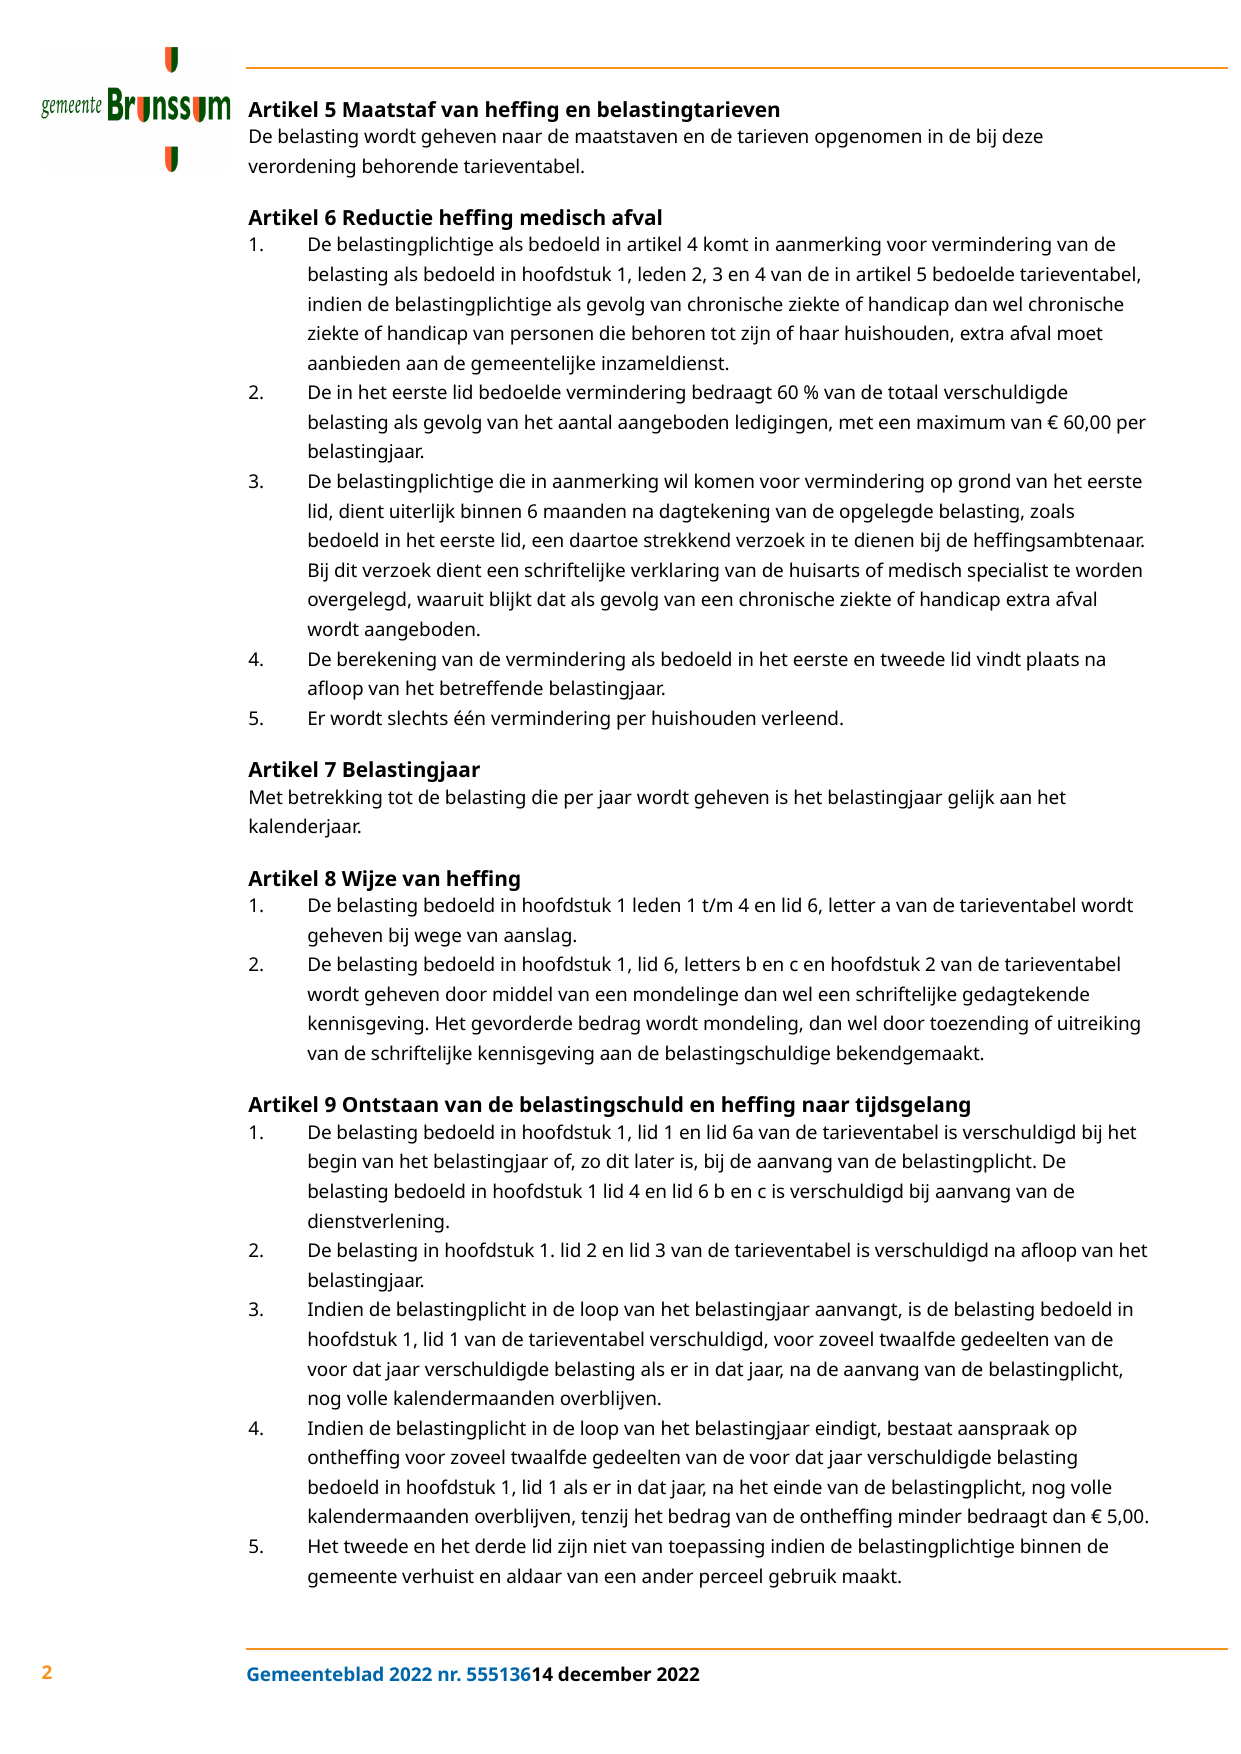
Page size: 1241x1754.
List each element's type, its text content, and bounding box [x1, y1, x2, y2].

text De belasting wordt geheven naar de maatstaven en de tarieven opgenomen in de bij deze verordening behorende tarieventabel. [248, 123, 1152, 178]
text Artikel 5 Maatstaf van heffing en belastingtarieven [248, 95, 1152, 123]
text Artikel 7 Belastingjaar [248, 755, 1152, 784]
list Het tweede en het derde lid zijn niet van toepassing indien de belastingplichtige binnen de gemeente verhuist en aldaar van een ander perceel gebruik maakt. [248, 1533, 1152, 1588]
text Artikel 8 Wijze van heffing [248, 864, 1152, 892]
list De belastingplichtige die in aanmerking wil komen voor vermindering op grond van het eerste lid, dient uiterlijk binnen 6 maanden na dagtekening van de opgelegde belasting, zoals bedoeld in het eerste lid, een daartoe strekkend verzoek in te dienen bij de heffingsambtenaar. Bij dit verzoek dient een schriftelijke verklaring van de huisarts of medisch specialist te worden overgelegd, waaruit blijkt dat als gevolg van een chronische ziekte of handicap extra afval wordt aangeboden. [248, 468, 1152, 642]
list Indien de belastingplicht in de loop van het belastingjaar aanvangt, is de belasting bedoeld in hoofdstuk 1, lid 1 van de tarieventabel verschuldigd, voor zoveel twaalfde gedeelten van de voor dat jaar verschuldigde belasting als er in dat jaar, na de aanvang van de belastingplicht, nog volle kalendermaanden overblijven. [248, 1297, 1152, 1411]
list Er wordt slechts één vermindering per huishouden verleend. [248, 705, 1152, 731]
list De belastingplichtige als bedoeld in artikel 4 komt in aanmerking voor vermindering van de belasting als bedoeld in hoofdstuk 1, leden 2, 3 en 4 van de in artikel 5 bedoelde tarieventabel, indien de belastingplichtige als gevolg van chronische ziekte of handicap dan wel chronische ziekte of handicap van personen die behoren tot zijn of haar huishouden, extra afval moet aanbieden aan de gemeentelijke inzameldienst. [248, 232, 1152, 376]
list De belasting bedoeld in hoofdstuk 1, lid 6, letters b en c en hoofdstuk 2 van de tarieventabel wordt geheven door middel van een mondelinge dan wel een schriftelijke gedagtekende kennisgeving. Het gevorderde bedrag wordt mondeling, dan wel door toezending of uitreiking van de schriftelijke kennisgeving aan de belastingschuldige bekendgemaakt. [248, 951, 1152, 1066]
text Artikel 9 Ontstaan van de belastingschuld en heffing naar tijdsgelang [248, 1091, 1152, 1119]
text Artikel 6 Reductie heffing medisch afval [248, 203, 1152, 232]
list De belasting in hoofdstuk 1. lid 2 en lid 3 van de tarieventabel is verschuldigd na afloop van het belastingjaar. [248, 1237, 1152, 1293]
list De berekening van de vermindering als bedoeld in het eerste en tweede lid vindt plaats na afloop van het betreffende belastingjaar. [248, 646, 1152, 701]
list De belasting bedoeld in hoofdstuk 1 leden 1 t/m 4 en lid 6, letter a van de tarieventabel wordt geheven bij wege van aanslag. [248, 892, 1152, 948]
list Indien de belastingplicht in de loop van het belastingjaar eindigt, bestaat aanspraak op ontheffing voor zoveel twaalfde gedeelten van de voor dat jaar verschuldigde belasting bedoeld in hoofdstuk 1, lid 1 als er in dat jaar, na het einde van de belastingplicht, nog volle kalendermaanden overblijven, tenzij het bedrag van de ontheffing minder bedraagt dan € 5,00. [248, 1415, 1152, 1529]
picture [41, 47, 231, 172]
list De in het eerste lid bedoelde vermindering bedraagt 60 % van de totaal verschuldigde belasting als gevolg van het aantal aangeboden ledigingen, met een maximum van € 60,00 per belastingjaar. [248, 379, 1152, 464]
text Met betrekking tot de belasting die per jaar wordt geheven is het belastingjaar gelijk aan het kalenderjaar. [248, 784, 1152, 839]
list De belasting bedoeld in hoofdstuk 1, lid 1 en lid 6a van de tarieventabel is verschuldigd bij het begin van het belastingjaar of, zo dit later is, bij de aanvang van de belastingplicht. De belasting bedoeld in hoofdstuk 1 lid 4 en lid 6 b en c is verschuldigd bij aanvang van de dienstverlening. [248, 1119, 1152, 1233]
